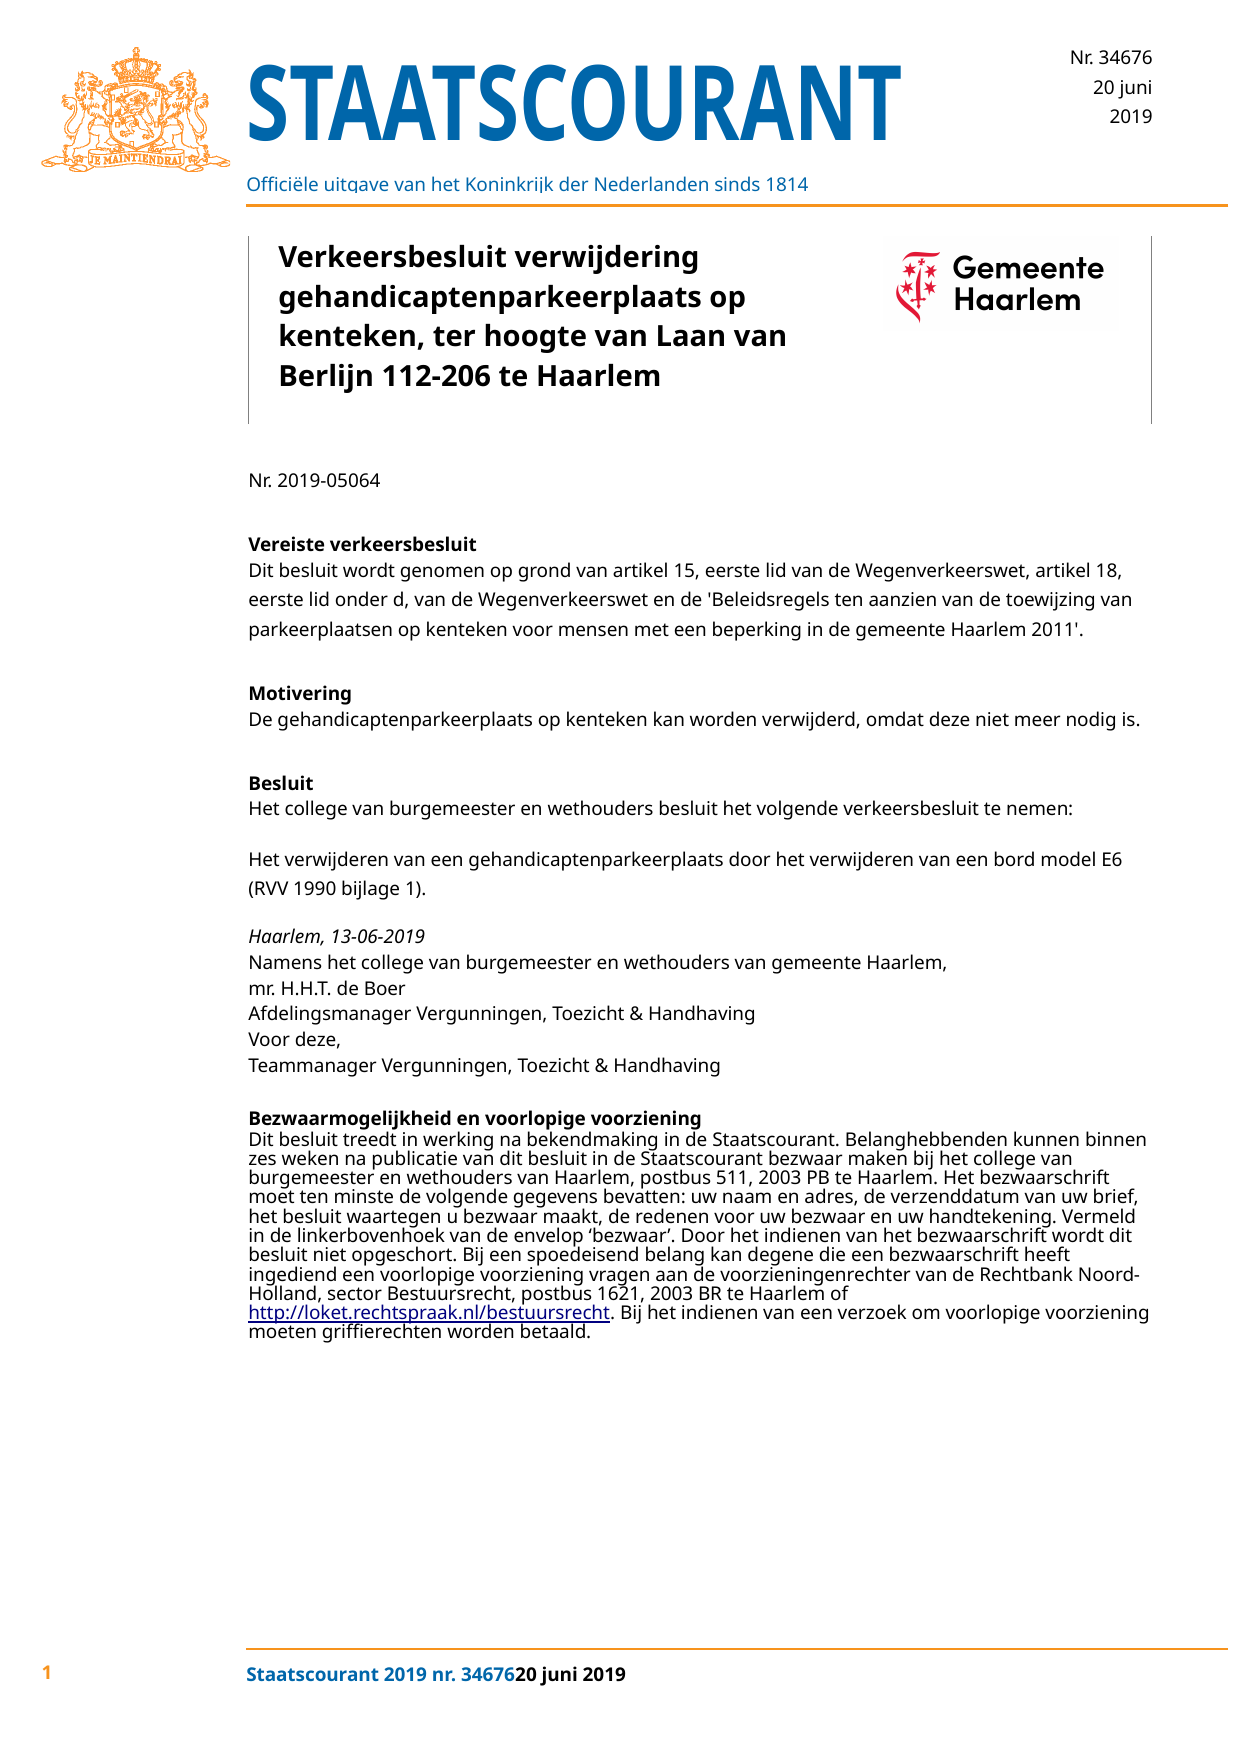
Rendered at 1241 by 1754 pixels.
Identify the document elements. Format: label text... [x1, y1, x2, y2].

text Bezwaarmogelijkheid en voorlopige voorziening [248, 1105, 1152, 1131]
text Teammanager Vergunningen, Toezicht & Handhaving [248, 1052, 1152, 1078]
text De gehandicaptenparkeerplaats op kenteken kan worden verwijderd, omdat deze niet meer nodig is. [248, 706, 1152, 732]
picture [882, 236, 1119, 331]
text Dit besluit treedt in werking na bekendmaking in de Staatscourant. Belanghebbenden kunnen binnen zes weken na publicatie van dit besluit in de Staatscourant bezwaar maken bij het college van burgemeester en wethouders van Haarlem, postbus 511, 2003 PB te Haarlem. Het bezwaarschrift moet ten minste de volgende gegevens bevatten: uw naam en adres, de verzenddatum van uw brief, het besluit waartegen u bezwaar maakt, de redenen voor uw bezwaar en uw handtekening. Vermeld in de linkerbovenhoek van de envelop ‘bezwaar’. Door het indienen van het bezwaarschrift wordt dit besluit niet opgeschort. Bij een spoedeisend belang kan degene die een bezwaarschrift heeft ingediend een voorlopige voorziening vragen aan de voorzieningenrechter van de Rechtbank Noord-Holland, sector Bestuursrecht, postbus 1621, 2003 BR te Haarlem of http://loket.rechtspraak.nl/bestuursrecht. Bij het indienen van een verzoek om voorlopige voorziening moeten griffierechten worden betaald. [248, 1131, 1152, 1343]
text Vereiste verkeersbesluit [248, 531, 1152, 557]
text Nr. 2019-05064 [248, 467, 1152, 493]
text mr. H.H.T. de Boer [248, 975, 1152, 1001]
text Motivering [248, 680, 1152, 706]
text Voor deze, [248, 1026, 1152, 1052]
text Het verwijderen van een gehandicaptenparkeerplaats door het verwijderen van een bord model E6 (RVV 1990 bijlage 1). [248, 846, 1152, 901]
text Afdelingsmanager Vergunningen, Toezicht & Handhaving [248, 1001, 1152, 1026]
text Besluit [248, 770, 1152, 796]
table_header [850, 236, 1151, 424]
text Namens het college van burgemeester en wethouders van gemeente Haarlem, [248, 949, 1152, 975]
table_header Verkeersbesluit verwijdering gehandicaptenparkeerplaats op kenteken, ter hoogte van Laan van Berlijn 112-206 te Haarlem [249, 236, 850, 424]
text Dit besluit wordt genomen op grond van artikel 15, eerste lid van de Wegenverkeerswet, artikel 18, eerste lid onder d, van de Wegenverkeerswet en de 'Beleidsregels ten aanzien van de toewijzing van parkeerplaatsen op kenteken voor mensen met een beperking in de gemeente Haarlem 2011'. [248, 557, 1152, 642]
picture [41, 47, 231, 172]
text Haarlem, 13-06-2019 [248, 923, 1152, 949]
text Het college van burgemeester en wethouders besluit het volgende verkeersbesluit te nemen: [248, 796, 1152, 821]
